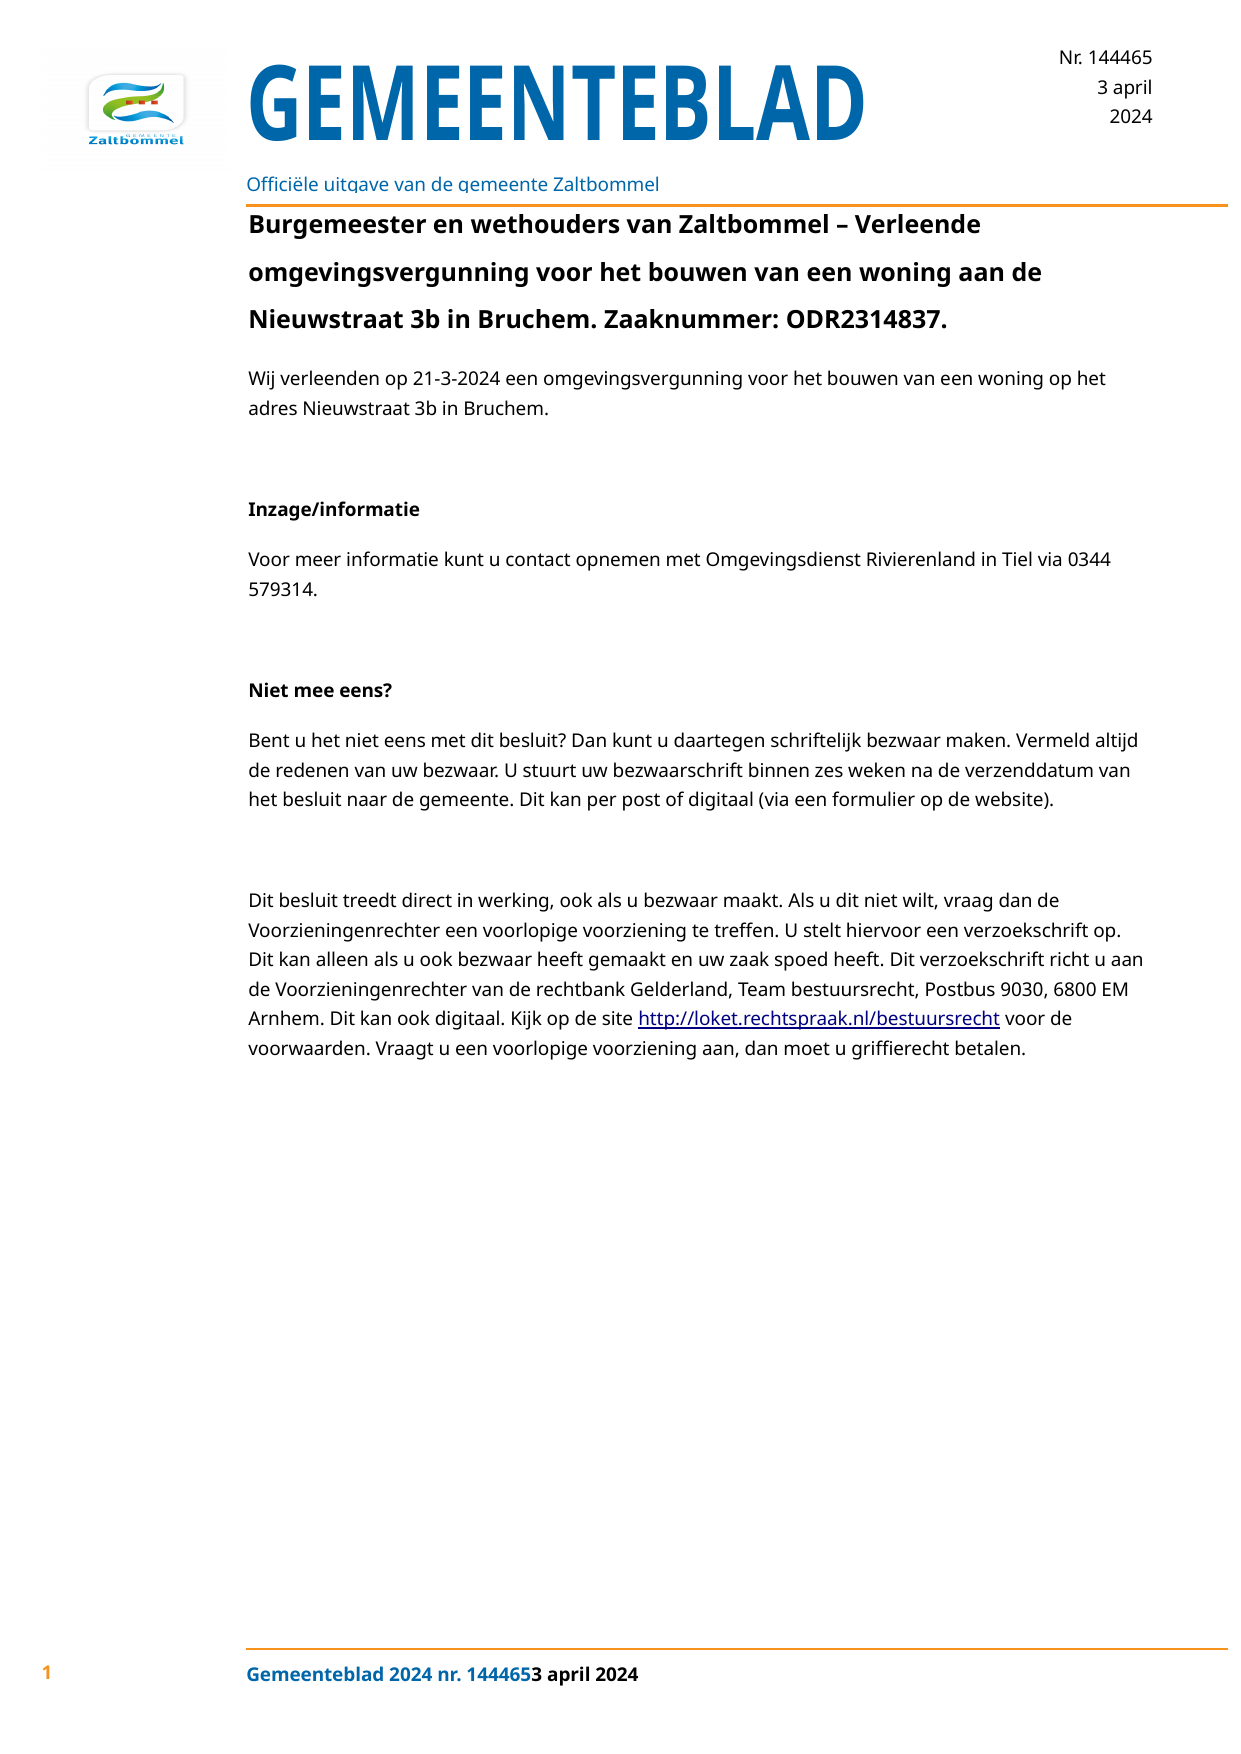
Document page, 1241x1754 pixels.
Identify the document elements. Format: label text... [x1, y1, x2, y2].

text Dit besluit treedt direct in werking, ook als u bezwaar maakt. Als u dit niet wilt, vraag dan de Voorzieningenrechter een voorlopige voorziening te treffen. U stelt hiervoor een verzoekschrift op. Dit kan alleen als u ook bezwaar heeft gemaakt en uw zaak spoed heeft. Dit verzoekschrift richt u aan de Voorzieningenrechter van de rechtbank Gelderland, Team bestuursrecht, Postbus 9030, 6800 EM Arnhem. Dit kan ook digitaal. Kijk op de site http://loket.rechtspraak.nl/bestuursrecht voor de voorwaarden. Vraagt u een voorlopige voorziening aan, dan moet u griffierecht betalen. [248, 887, 1152, 1061]
text Niet mee eens? [248, 677, 1152, 702]
picture [41, 47, 231, 172]
text Inzage/informatie [248, 496, 1152, 522]
text Wij verleenden op 21-3-2024 een omgevingsvergunning voor het bouwen van een woning op het adres Nieuwstraat 3b in Bruchem. [248, 366, 1152, 421]
text Burgemeester en wethouders van Zaltbommel – Verleende omgevingsvergunning voor het bouwen van een woning aan de Nieuwstraat 3b in Bruchem. Zaaknummer: ODR2314837. [248, 207, 1152, 336]
text Voor meer informatie kunt u contact opnemen met Omgevingsdienst Rivierenland in Tiel via 0344 579314. [248, 546, 1152, 602]
text Bent u het niet eens met dit besluit? Dan kunt u daartegen schriftelijk bezwaar maken. Vermeld altijd de redenen van uw bezwaar. U stuurt uw bezwaarschrift binnen zes weken na de verzenddatum van het besluit naar de gemeente. Dit kan per post of digitaal (via een formulier op de website). [248, 727, 1152, 812]
